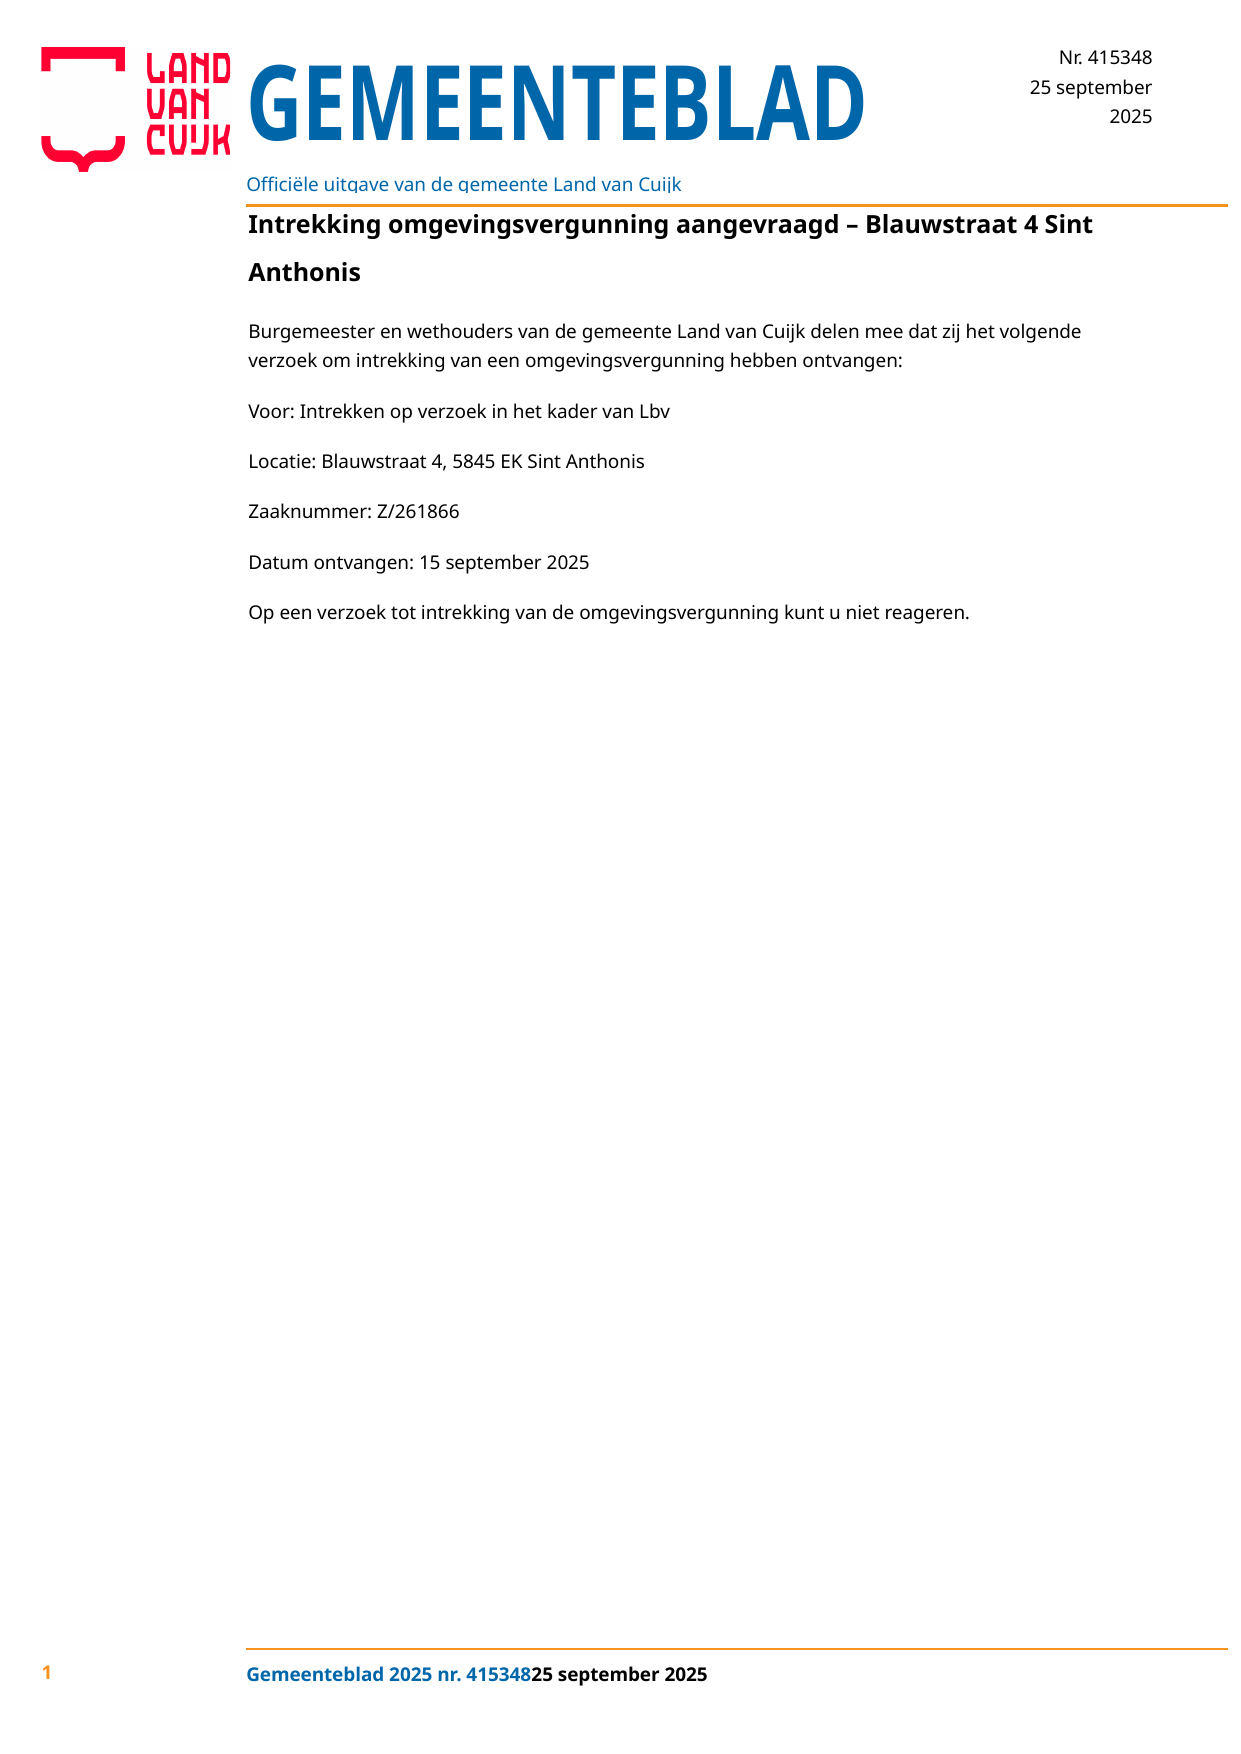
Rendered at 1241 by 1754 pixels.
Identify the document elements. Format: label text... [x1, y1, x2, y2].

text Zaaknummer: Z/261866 [248, 499, 1152, 524]
text Datum ontvangen: 15 september 2025 [248, 549, 1152, 575]
text Op een verzoek tot intrekking van de omgevingsvergunning kunt u niet reageren. [248, 599, 1152, 625]
text Voor: Intrekken op verzoek in het kader van Lbv [248, 398, 1152, 424]
text Intrekking omgevingsvergunning aangevraagd – Blauwstraat 4 Sint Anthonis [248, 207, 1152, 288]
picture [41, 47, 231, 172]
text Locatie: Blauwstraat 4, 5845 EK Sint Anthonis [248, 448, 1152, 474]
text Burgemeester en wethouders van de gemeente Land van Cuijk delen mee dat zij het volgende verzoek om intrekking van een omgevingsvergunning hebben ontvangen: [248, 318, 1152, 373]
